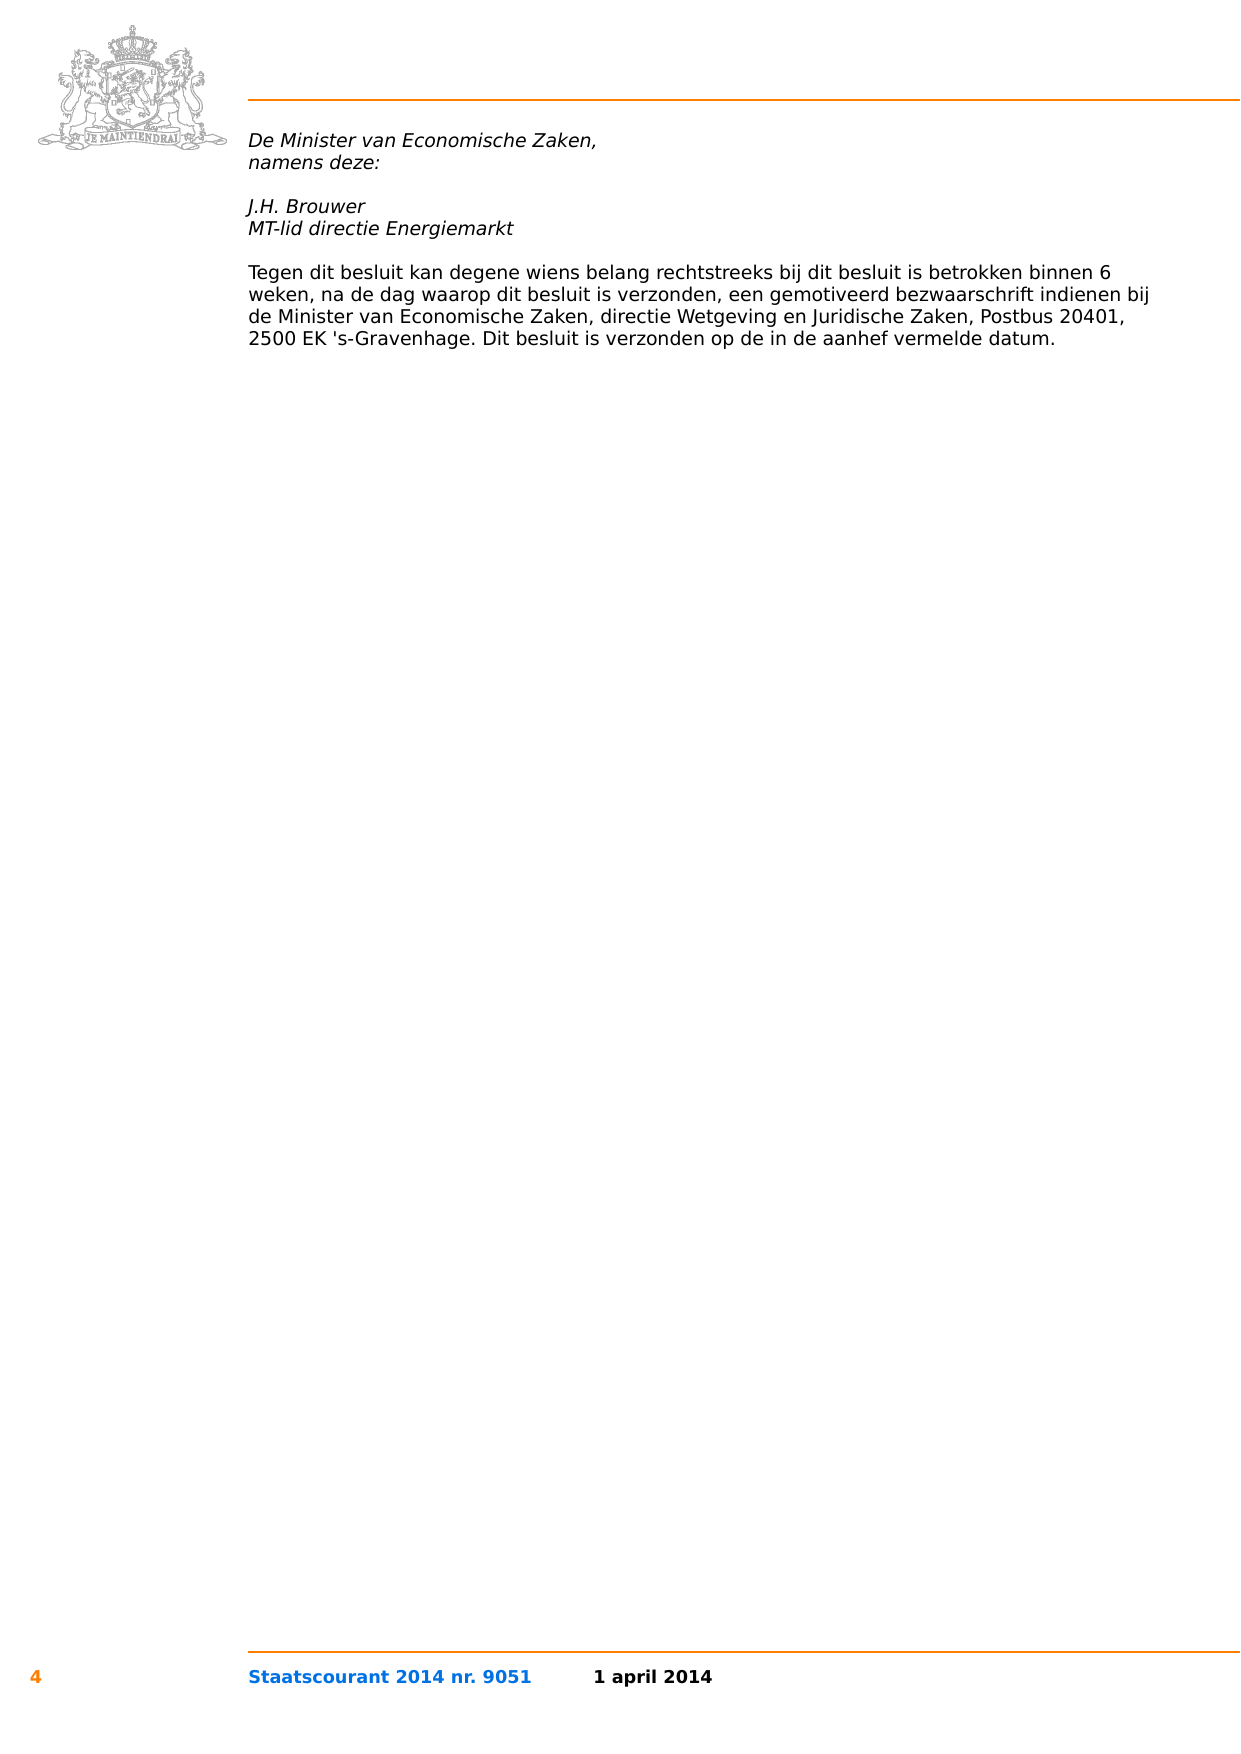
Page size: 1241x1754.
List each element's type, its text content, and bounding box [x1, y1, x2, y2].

text De Minister van Economische Zaken, namens deze: J.H. Brouwer MT-lid directie Energiemarkt [248, 130, 1163, 240]
text Tegen dit besluit kan degene wiens belang rechtstreeks bij dit besluit is betrokken binnen 6 weken, na de dag waarop dit besluit is verzonden, een gemotiveerd bezwaarschrift indienen bij de Minister van Economische Zaken, directie Wetgeving en Juridische Zaken, Postbus 20401, 2500 EK 's-Gravenhage. Dit besluit is verzonden op de in de aanhef vermelde datum. [248, 262, 1163, 349]
picture [38, 25, 227, 150]
